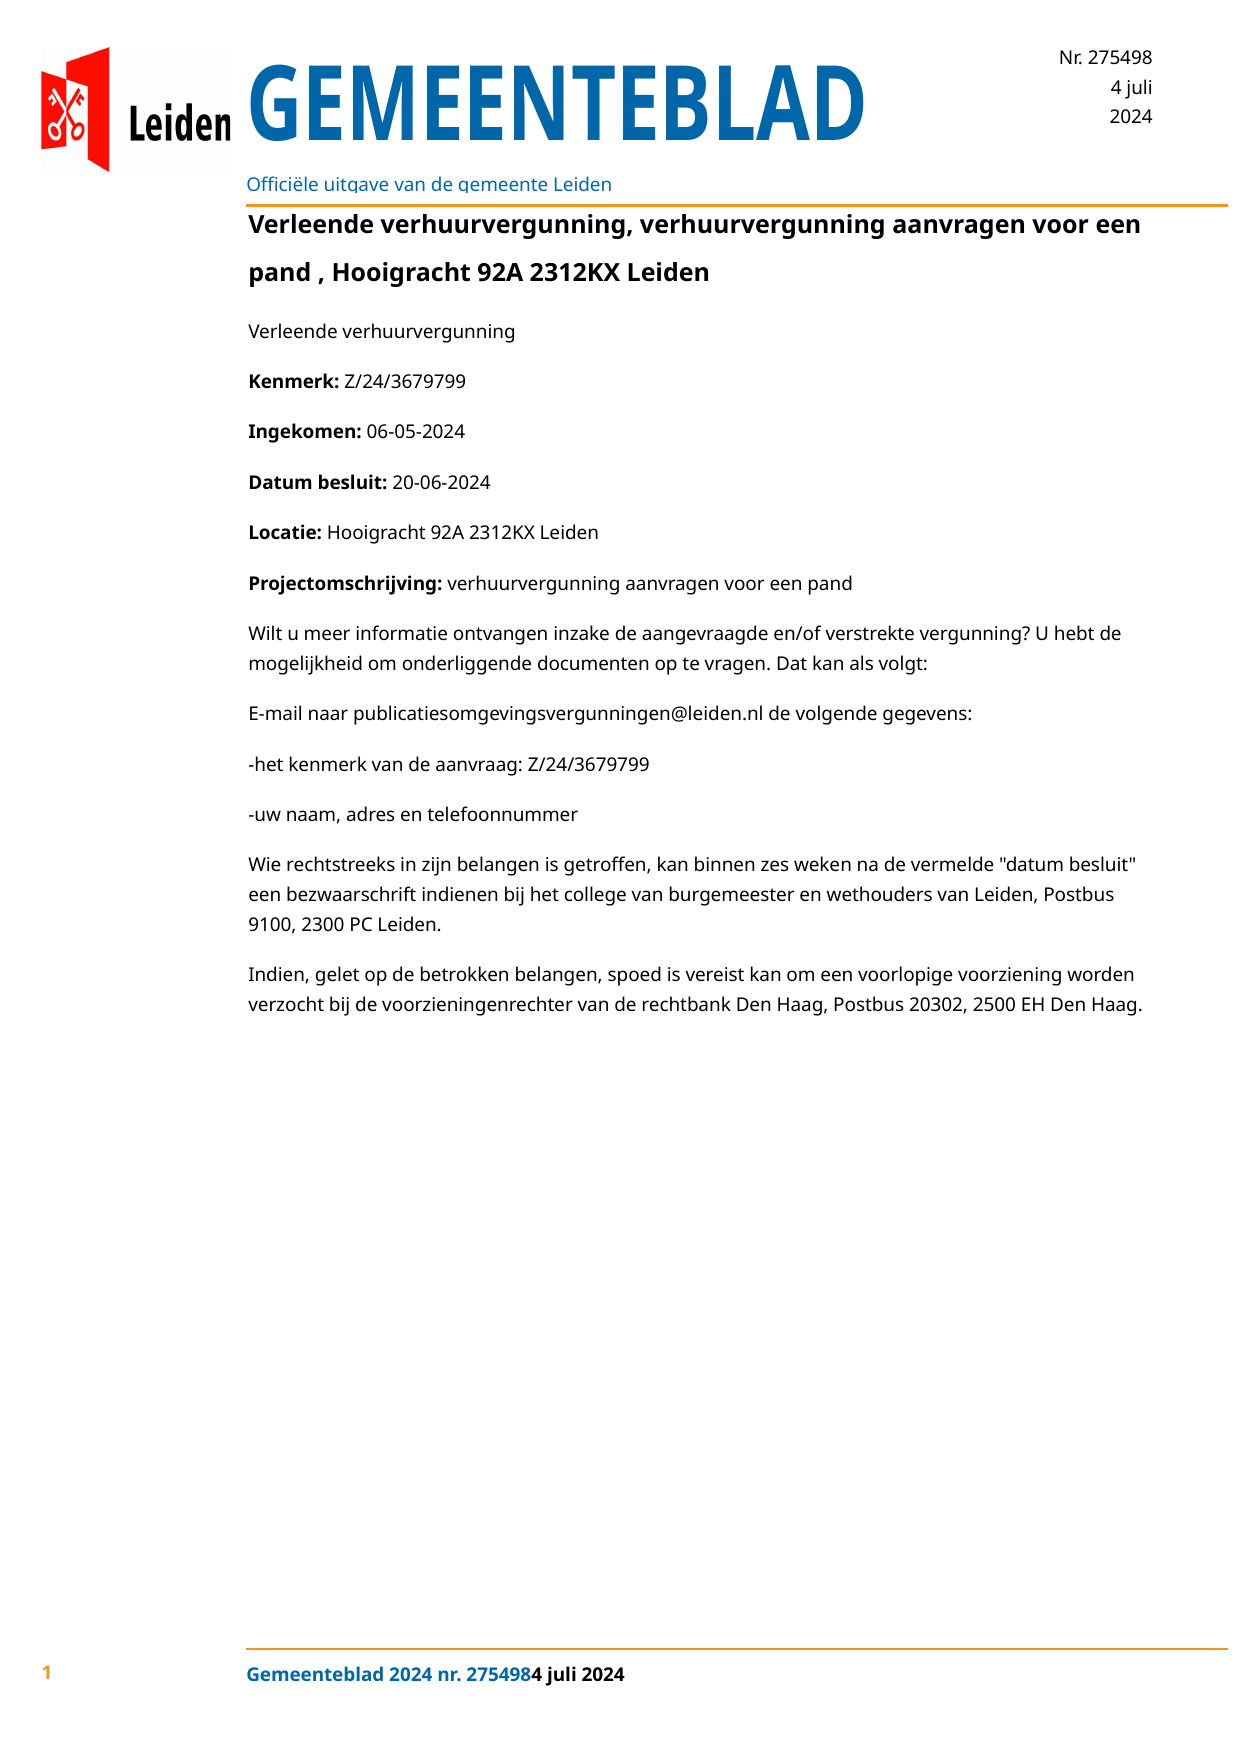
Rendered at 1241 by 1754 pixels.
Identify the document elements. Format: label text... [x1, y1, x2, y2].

text E-mail naar publicatiesomgevingsvergunningen@leiden.nl de volgende gegevens: [248, 700, 1152, 726]
text -uw naam, adres en telefoonnummer [248, 801, 1152, 827]
text Wie rechtstreeks in zijn belangen is getroffen, kan binnen zes weken na de vermelde "datum besluit" een bezwaarschrift indienen bij het college van burgemeester en wethouders van Leiden, Postbus 9100, 2300 PC Leiden. [248, 852, 1152, 937]
text Projectomschrijving: verhuurvergunning aanvragen voor een pand [248, 570, 1152, 596]
text Locatie: Hooigracht 92A 2312KX Leiden [248, 519, 1152, 545]
text Verleende verhuurvergunning, verhuurvergunning aanvragen voor een pand , Hooigracht 92A 2312KX Leiden [248, 207, 1152, 288]
picture [41, 47, 231, 172]
text Wilt u meer informatie ontvangen inzake de aangevraagde en/of verstrekte vergunning? U hebt de mogelijkheid om onderliggende documenten op te vragen. Dat kan als volgt: [248, 620, 1152, 676]
text Kenmerk: Z/24/3679799 [248, 368, 1152, 394]
text -het kenmerk van de aanvraag: Z/24/3679799 [248, 751, 1152, 777]
text Datum besluit: 20-06-2024 [248, 469, 1152, 495]
text Ingekomen: 06-05-2024 [248, 419, 1152, 444]
text Indien, gelet op de betrokken belangen, spoed is vereist kan om een voorlopige voorziening worden verzocht bij de voorzieningenrechter van de rechtbank Den Haag, Postbus 20302, 2500 EH Den Haag. [248, 961, 1152, 1017]
text Verleende verhuurvergunning [248, 318, 1152, 344]
